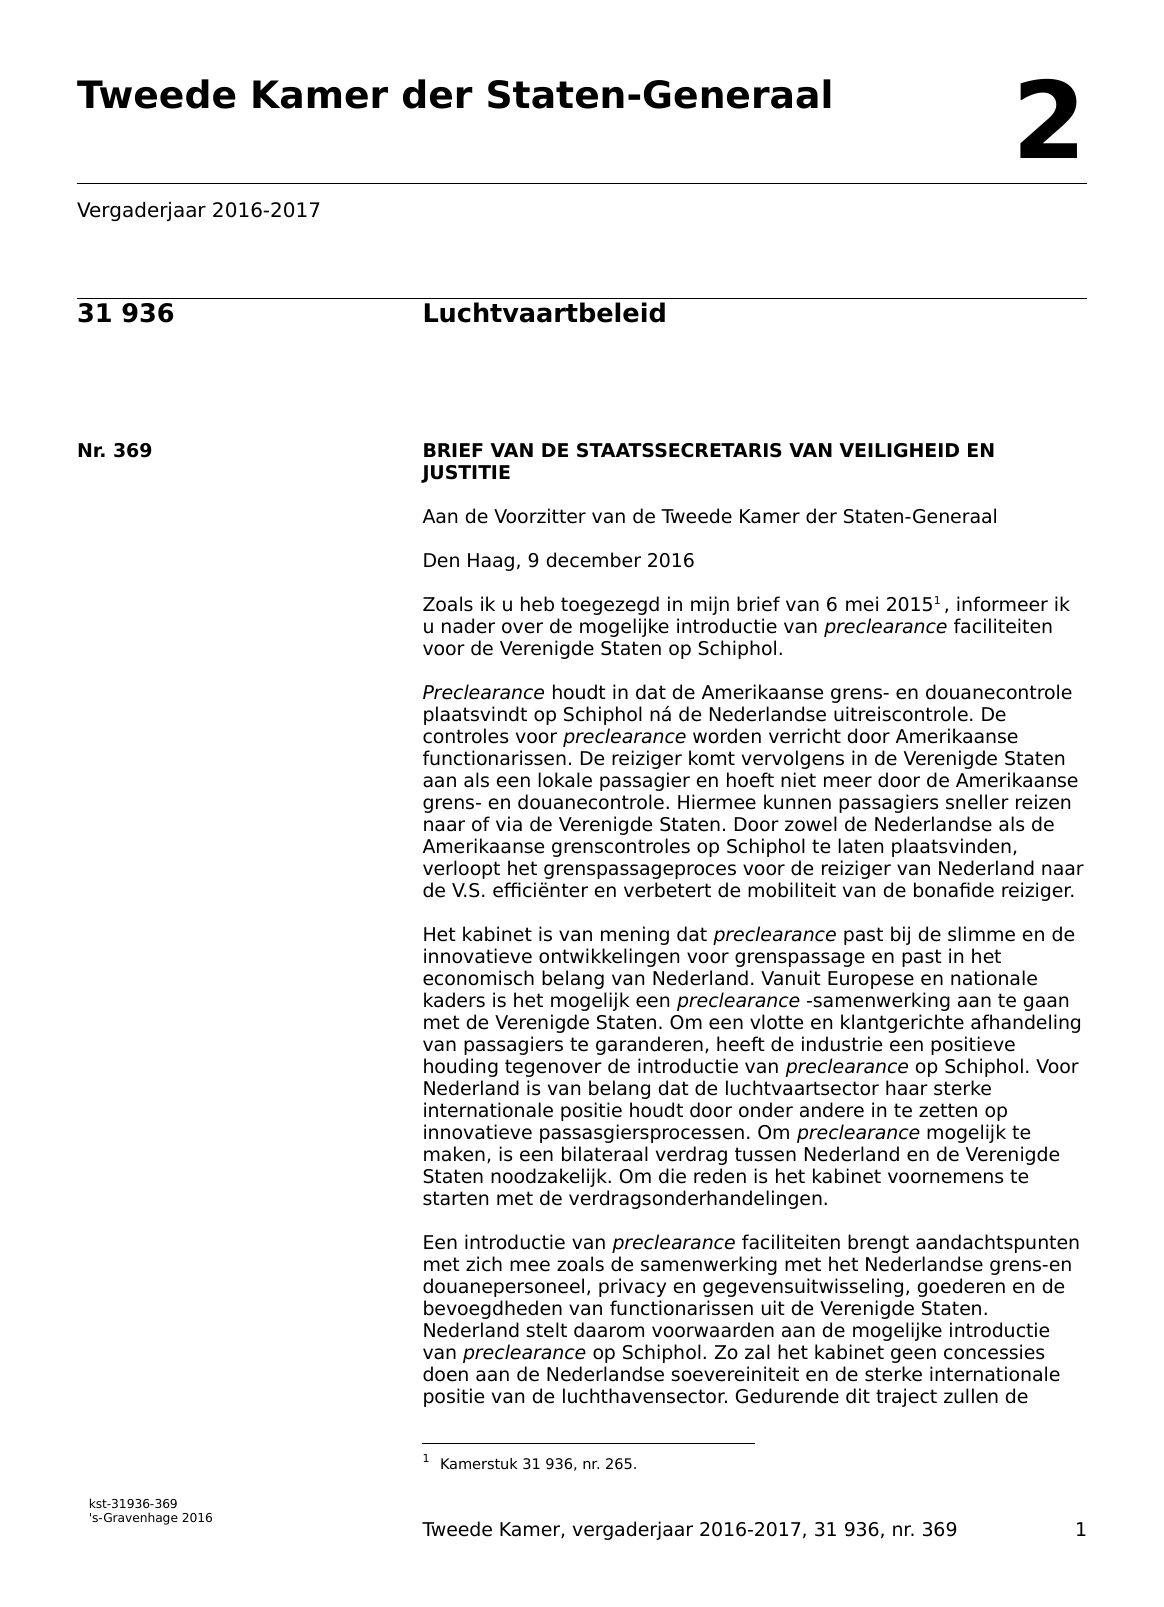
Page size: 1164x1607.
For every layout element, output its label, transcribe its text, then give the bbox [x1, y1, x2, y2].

text 's-Gravenhage 2016 [88, 1511, 323, 1525]
table_cell Vergaderjaar 2016-2017 [77, 184, 1087, 298]
text Kamerstuk 31 936, nr. 265. [422, 1452, 1087, 1474]
text Aan de Voorzitter van de Tweede Kamer der Staten-Generaal [422, 506, 1087, 528]
text Den Haag, 9 december 2016 [422, 550, 1087, 572]
table_header 2 [886, 59, 1087, 183]
text Het kabinet is van mening dat preclearance past bij de slimme en de innovatieve ontwikkelingen voor grenspassage en past in het economisch belang van Nederland. Vanuit Europese en nationale kaders is het mogelijk een preclearance -samenwerking aan te gaan met de Verenigde Staten. Om een vlotte en klantgerichte afhandeling van passagiers te garanderen, heeft de industrie een positieve houding tegenover de introductie van preclearance op Schiphol. Voor Nederland is van belang dat de luchtvaartsector haar sterke internationale positie houdt door onder andere in te zetten op innovatieve passasgiersprocessen. Om preclearance mogelijk te maken, is een bilateraal verdrag tussen Nederland en de Verenigde Staten noodzakelijk. Om die reden is het kabinet voornemens te starten met de verdragsonderhandelingen. [422, 924, 1087, 1210]
text Zoals ik u heb toegezegd in mijn brief van 6 mei 2015, informeer ik u nader over de mogelijke introductie van preclearance faciliteiten voor de Verenigde Staten op Schiphol. [422, 594, 1087, 660]
text Een introductie van preclearance faciliteiten brengt aandachtspunten met zich mee zoals de samenwerking met het Nederlandse grens-en douanepersoneel, privacy en gegevensuitwisseling, goederen en de bevoegdheden van functionarissen uit de Verenigde Staten. Nederland stelt daarom voorwaarden aan de mogelijke introductie van preclearance op Schiphol. Zo zal het kabinet geen concessies doen aan de Nederlandse soevereiniteit en de sterke internationale positie van de luchthavensector. Gedurende dit traject zullen de [422, 1232, 1087, 1408]
subtitle 31 936 Luchtvaartbeleid [77, 299, 1087, 329]
table_header Tweede Kamer der Staten-Generaal [77, 59, 886, 183]
subtitle Nr. 369 BRIEF VAN DE STAATSSECRETARIS VAN VEILIGHEID EN JUSTITIE [77, 440, 1087, 484]
text kst-31936-369 [88, 1497, 323, 1511]
text Preclearance houdt in dat de Amerikaanse grens- en douanecontrole plaatsvindt op Schiphol ná de Nederlandse uitreiscontrole. De controles voor preclearance worden verricht door Amerikaanse functionarissen. De reiziger komt vervolgens in de Verenigde Staten aan als een lokale passagier en hoeft niet meer door de Amerikaanse grens- en douanecontrole. Hiermee kunnen passagiers sneller reizen naar of via de Verenigde Staten. Door zowel de Nederlandse als de Amerikaanse grenscontroles op Schiphol te laten plaatsvinden, verloopt het grenspassageproces voor de reiziger van Nederland naar de V.S. efficiënter en verbetert de mobiliteit van de bonafide reiziger. [422, 682, 1087, 902]
